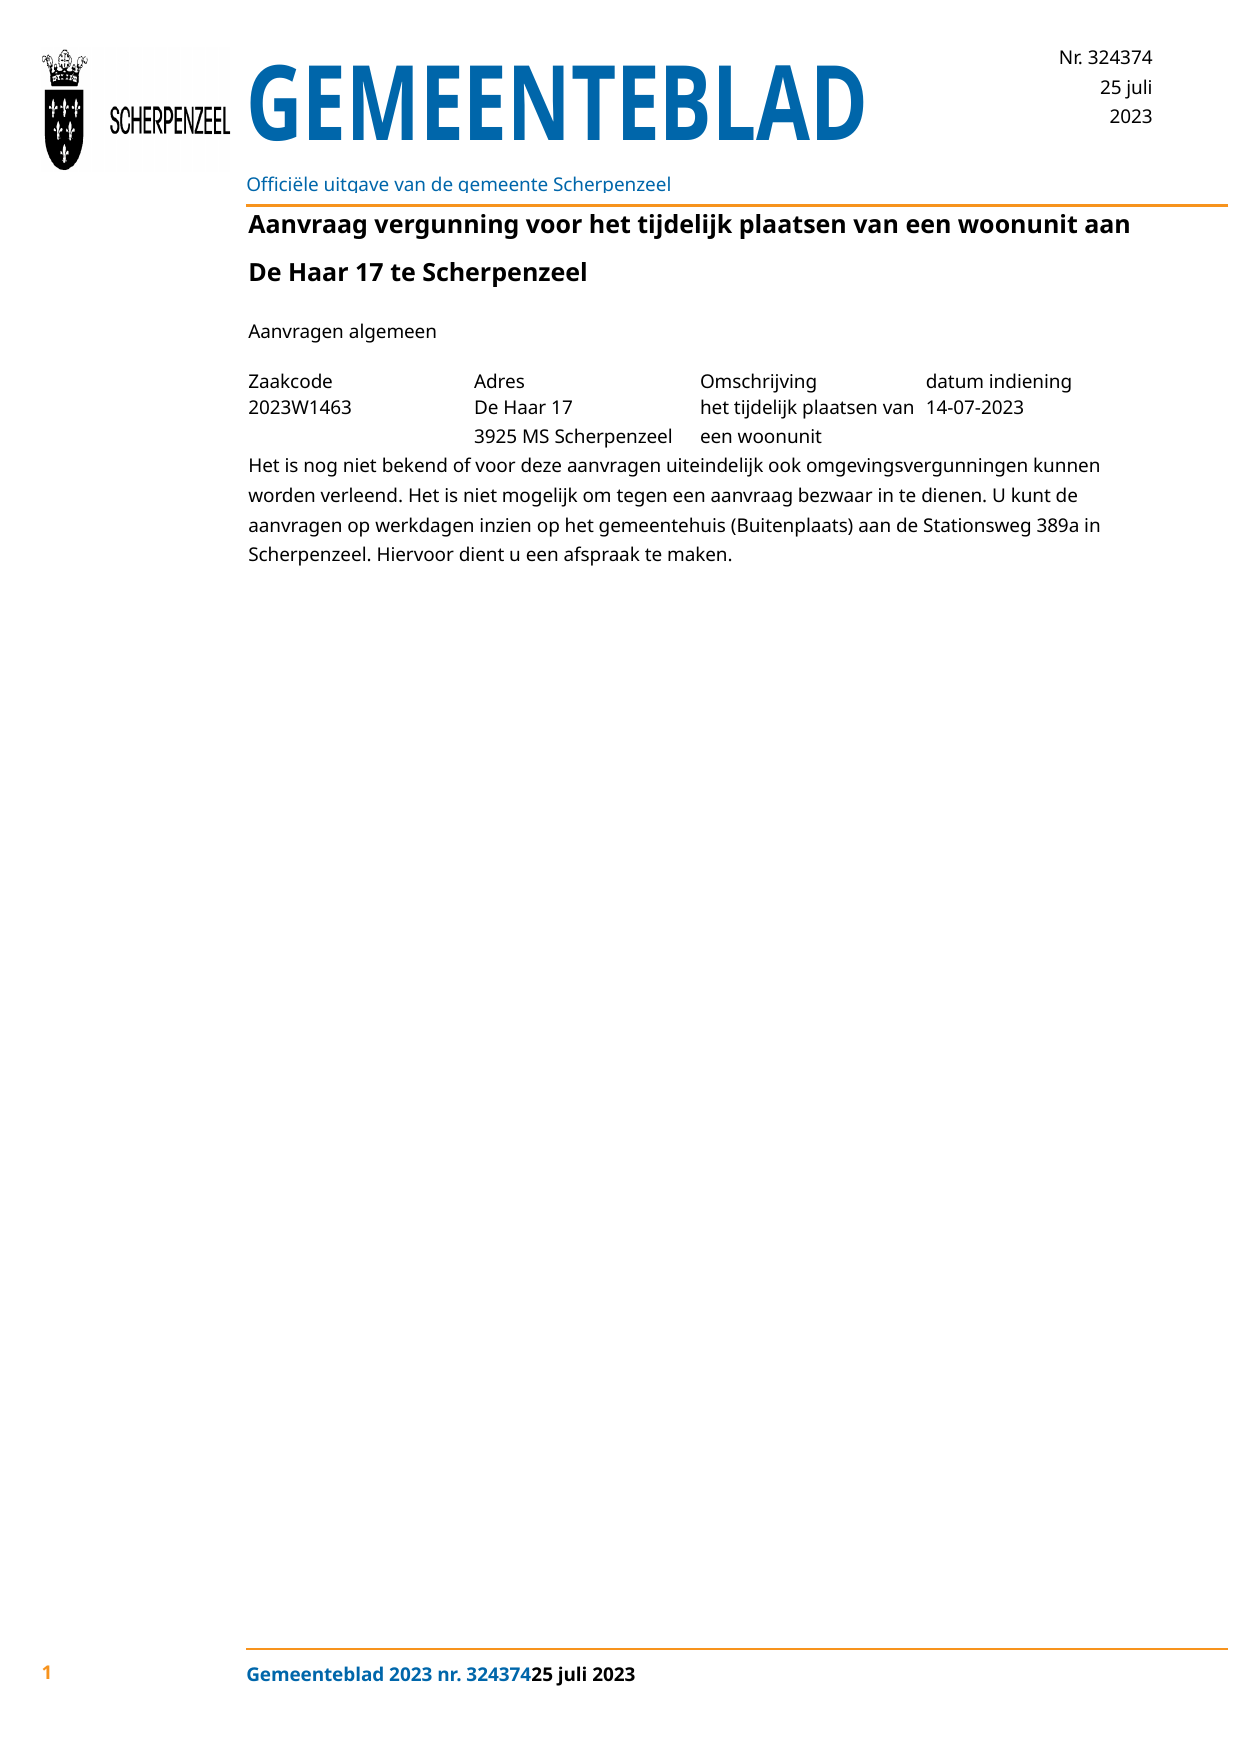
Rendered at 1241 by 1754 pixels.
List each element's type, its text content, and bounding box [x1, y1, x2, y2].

table_header Adres [474, 369, 700, 394]
table_cell 2023W1463 [248, 394, 474, 449]
table_header Zaakcode [248, 369, 474, 394]
text Het is nog niet bekend of voor deze aanvragen uiteindelijk ook omgevingsvergunningen kunnen worden verleend. Het is niet mogelijk om tegen een aanvraag bezwaar in te dienen. U kunt de aanvragen op werkdagen inzien op het gemeentehuis (Buitenplaats) aan de Stationsweg 389a in Scherpenzeel. Hiervoor dient u een afspraak te maken. [248, 453, 1152, 567]
table_header datum indiening [926, 369, 1152, 394]
text Aanvraag vergunning voor het tijdelijk plaatsen van een woonunit aan De Haar 17 te Scherpenzeel [248, 207, 1152, 288]
table_cell 14-07-2023 [926, 394, 1152, 449]
picture [41, 47, 231, 172]
table_cell De Haar 17 3925 MS Scherpenzeel [474, 394, 700, 449]
table_header Omschrijving [700, 369, 926, 394]
text Aanvragen algemeen [248, 318, 1152, 344]
table_cell het tijdelijk plaatsen van een woonunit [700, 394, 926, 449]
